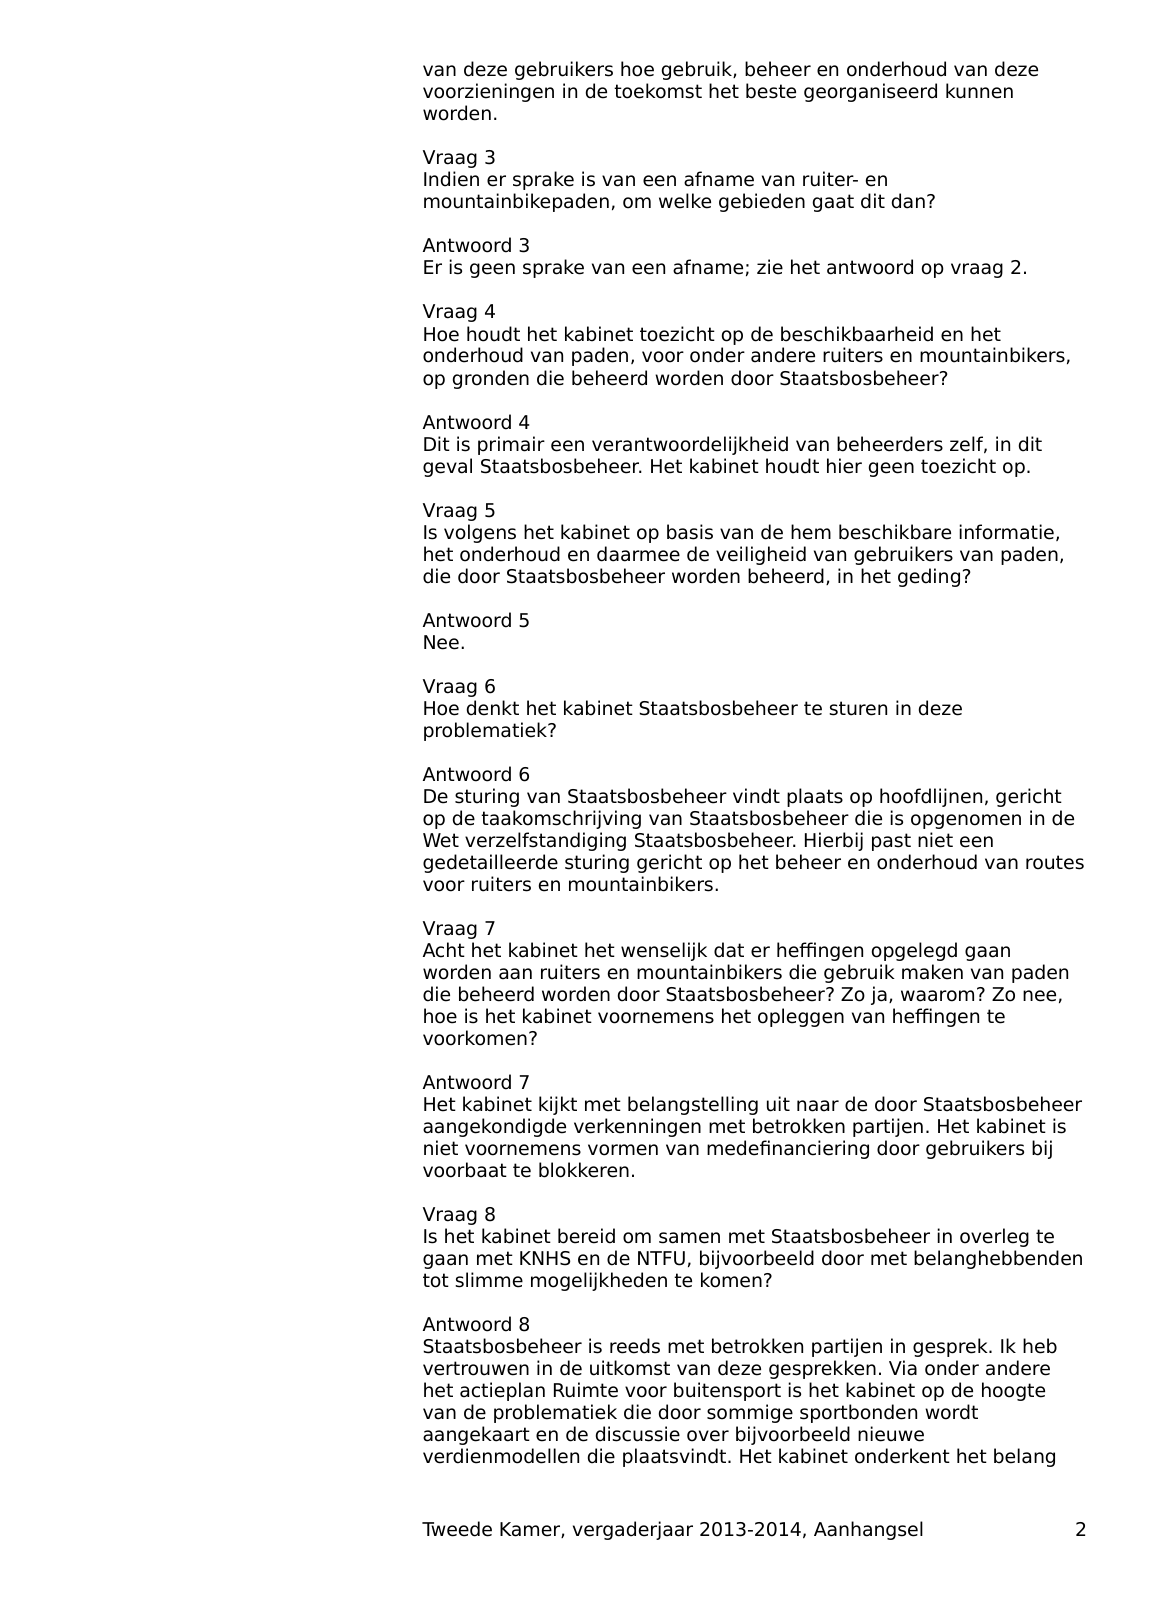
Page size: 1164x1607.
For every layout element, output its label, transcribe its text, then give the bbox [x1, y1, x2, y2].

text Indien er sprake is van een afname van ruiter- en mountainbikepaden, om welke gebieden gaat dit dan? [422, 169, 1087, 213]
text Is volgens het kabinet op basis van de hem beschikbare informatie, het onderhoud en daarmee de veiligheid van gebruikers van paden, die door Staatsbosbeheer worden beheerd, in het geding? [422, 522, 1087, 588]
text Antwoord 8 [422, 1314, 1087, 1336]
text Staatsbosbeheer is reeds met betrokken partijen in gesprek. Ik heb vertrouwen in de uitkomst van deze gesprekken. Via onder andere het actieplan Ruimte voor buitensport is het kabinet op de hoogte van de problematiek die door sommige sportbonden wordt aangekaart en de discussie over bijvoorbeeld nieuwe verdienmodellen die plaatsvindt. Het kabinet onderkent het belang [422, 1336, 1087, 1468]
text Vraag 4 [422, 301, 1087, 323]
text Antwoord 7 [422, 1072, 1087, 1094]
text Hoe houdt het kabinet toezicht op de beschikbaarheid en het onderhoud van paden, voor onder andere ruiters en mountainbikers, op gronden die beheerd worden door Staatsbosbeheer? [422, 323, 1087, 389]
text Acht het kabinet het wenselijk dat er heffingen opgelegd gaan worden aan ruiters en mountainbikers die gebruik maken van paden die beheerd worden door Staatsbosbeheer? Zo ja, waarom? Zo nee, hoe is het kabinet voornemens het opleggen van heffingen te voorkomen? [422, 940, 1087, 1050]
text Vraag 5 [422, 500, 1087, 522]
text Antwoord 4 [422, 412, 1087, 433]
text van deze gebruikers hoe gebruik, beheer en onderhoud van deze voorzieningen in de toekomst het beste georganiseerd kunnen worden. [422, 59, 1087, 125]
text Nee. [422, 632, 1087, 654]
text De sturing van Staatsbosbeheer vindt plaats op hoofdlijnen, gericht op de taakomschrijving van Staatsbosbeheer die is opgenomen in de Wet verzelfstandiging Staatsbosbeheer. Hierbij past niet een gedetailleerde sturing gericht op het beheer en onderhoud van routes voor ruiters en mountainbikers. [422, 786, 1087, 896]
text Is het kabinet bereid om samen met Staatsbosbeheer in overleg te gaan met KNHS en de NTFU, bijvoorbeeld door met belanghebbenden tot slimme mogelijkheden te komen? [422, 1226, 1087, 1292]
text Antwoord 3 [422, 235, 1087, 257]
text Hoe denkt het kabinet Staatsbosbeheer te sturen in deze problematiek? [422, 698, 1087, 742]
text Vraag 6 [422, 676, 1087, 698]
text Het kabinet kijkt met belangstelling uit naar de door Staatsbosbeheer aangekondigde verkenningen met betrokken partijen. Het kabinet is niet voornemens vormen van medefinanciering door gebruikers bij voorbaat te blokkeren. [422, 1094, 1087, 1182]
text Vraag 3 [422, 147, 1087, 169]
text Er is geen sprake van een afname; zie het antwoord op vraag 2. [422, 257, 1087, 279]
text Vraag 8 [422, 1204, 1087, 1226]
text Vraag 7 [422, 918, 1087, 940]
text Dit is primair een verantwoordelijkheid van beheerders zelf, in dit geval Staatsbosbeheer. Het kabinet houdt hier geen toezicht op. [422, 433, 1087, 477]
text Antwoord 5 [422, 610, 1087, 632]
text Antwoord 6 [422, 764, 1087, 786]
